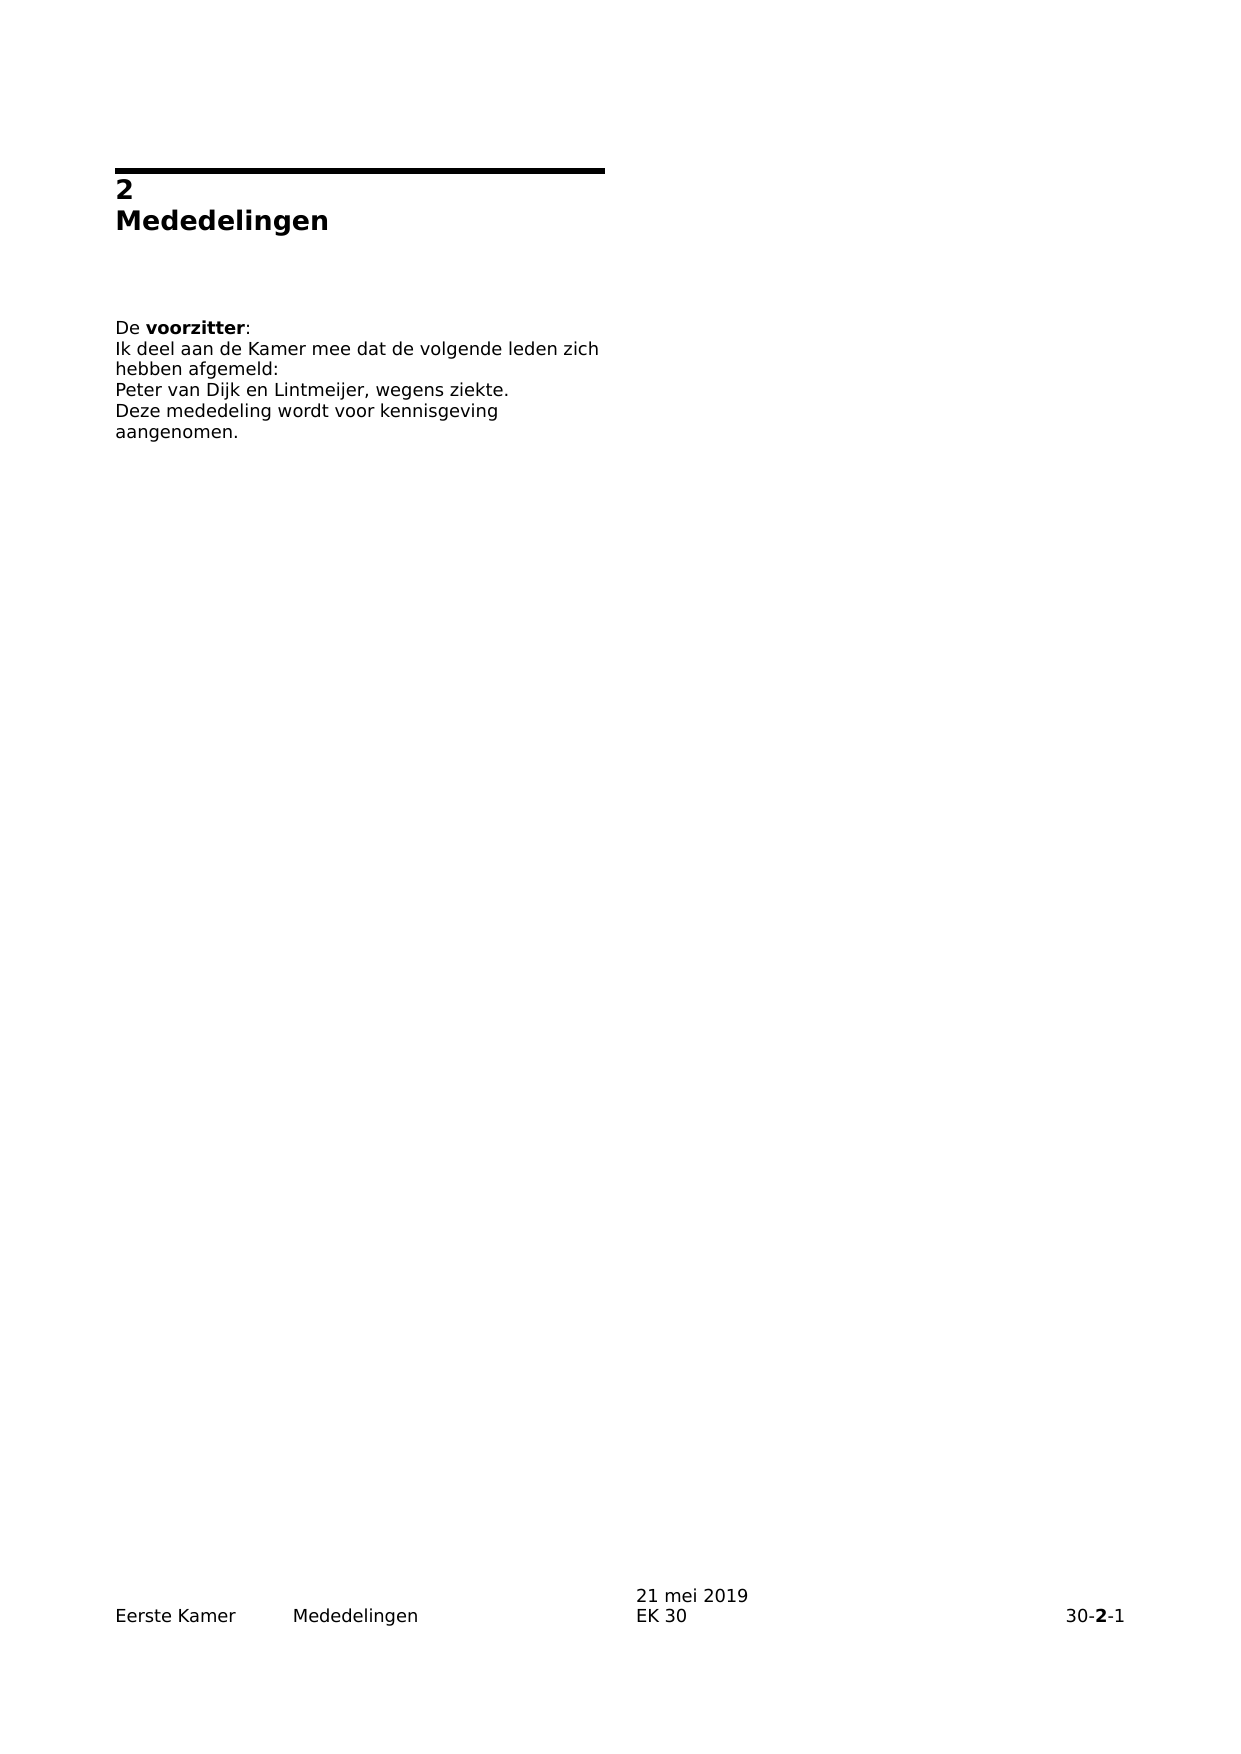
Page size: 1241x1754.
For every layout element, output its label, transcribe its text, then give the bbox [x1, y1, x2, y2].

text Peter van Dijk en Lintmeijer, wegens ziekte. [115, 380, 605, 401]
text Ik deel aan de Kamer mee dat de volgende leden zich hebben afgemeld: [115, 338, 605, 380]
title 2 Mededelingen [115, 174, 605, 237]
text De voorzitter: [115, 318, 605, 338]
text Deze mededeling wordt voor kennisgeving aangenomen. [115, 401, 605, 442]
